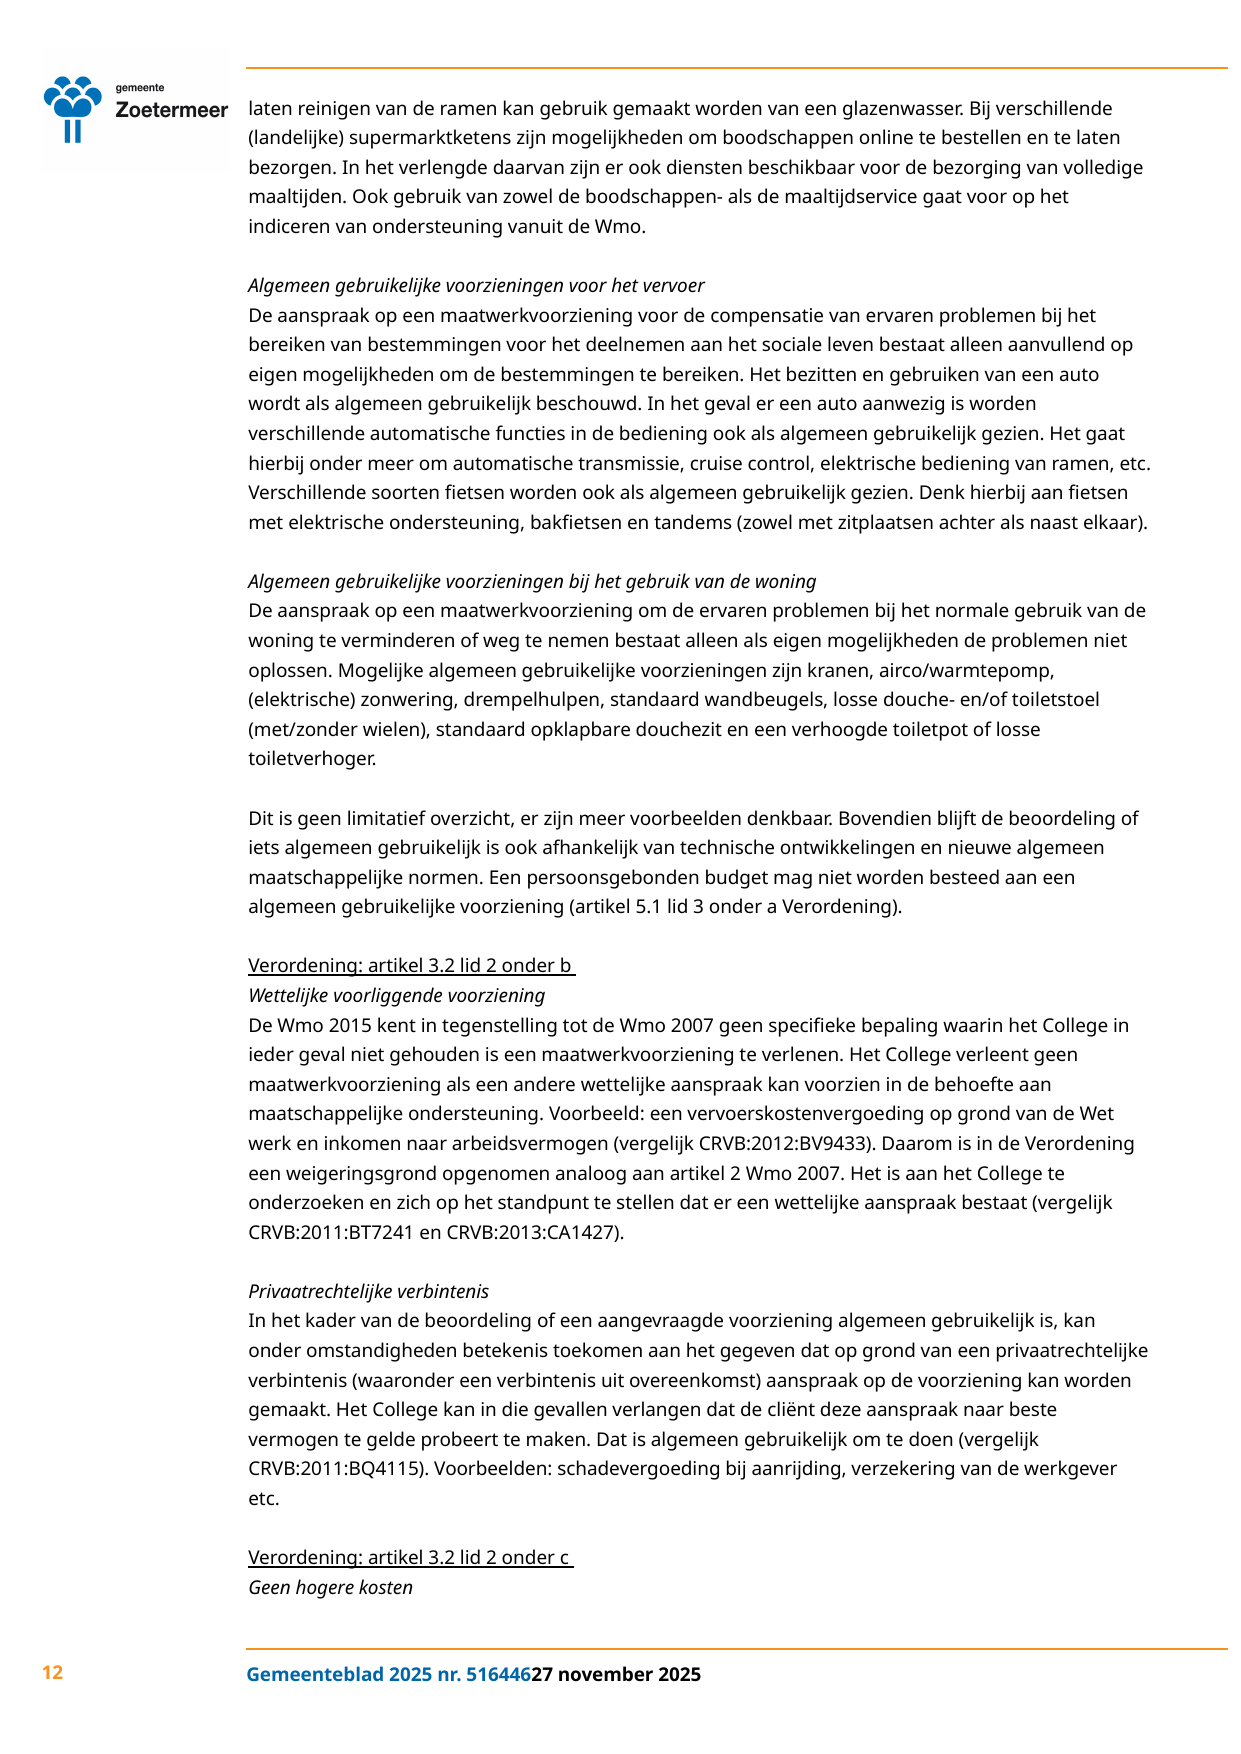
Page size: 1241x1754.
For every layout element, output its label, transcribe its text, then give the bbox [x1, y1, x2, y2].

text laten reinigen van de ramen kan gebruik gemaakt worden van een glazenwasser. Bij verschillende (landelijke) supermarktketens zijn mogelijkheden om boodschappen online te bestellen en te laten bezorgen. In het verlengde daarvan zijn er ook diensten beschikbaar voor de bezorging van volledige maaltijden. Ook gebruik van zowel de boodschappen- als de maaltijdservice gaat voor op het indiceren van ondersteuning vanuit de Wmo. [248, 95, 1152, 239]
text Geen hogere kosten [248, 1574, 1152, 1600]
text Algemeen gebruikelijke voorzieningen voor het vervoer [248, 272, 1152, 298]
text Algemeen gebruikelijke voorzieningen bij het gebruik van de woning [248, 568, 1152, 594]
text Verordening: artikel 3.2 lid 2 onder c [248, 1544, 1152, 1570]
text De aanspraak op een maatwerkvoorziening om de ervaren problemen bij het normale gebruik van de woning te verminderen of weg te nemen bestaat alleen als eigen mogelijkheden de problemen niet oplossen. Mogelijke algemeen gebruikelijke voorzieningen zijn kranen, airco/warmtepomp, (elektrische) zonwering, drempelhulpen, standaard wandbeugels, losse douche- en/of toiletstoel (met/zonder wielen), standaard opklapbare douchezit en een verhoogde toiletpot of losse toiletverhoger. [248, 598, 1152, 771]
text De Wmo 2015 kent in tegenstelling tot de Wmo 2007 geen specifieke bepaling waarin het College in ieder geval niet gehouden is een maatwerkvoorziening te verlenen. Het College verleent geen maatwerkvoorziening als een andere wettelijke aanspraak kan voorzien in de behoefte aan maatschappelijke ondersteuning. Voorbeeld: een vervoerskostenvergoeding op grond van de Wet werk en inkomen naar arbeidsvermogen (vergelijk CRVB:2012:BV9433). Daarom is in de Verordening een weigeringsgrond opgenomen analoog aan artikel 2 Wmo 2007. Het is aan het College te onderzoeken en zich op het standpunt te stellen dat er een wettelijke aanspraak bestaat (vergelijk CRVB:2011:BT7241 en CRVB:2013:CA1427). [248, 1012, 1152, 1245]
text Verordening: artikel 3.2 lid 2 onder b [248, 953, 1152, 978]
text Dit is geen limitatief overzicht, er zijn meer voorbeelden denkbaar. Bovendien blijft de beoordeling of iets algemeen gebruikelijk is ook afhankelijk van technische ontwikkelingen en nieuwe algemeen maatschappelijke normen. Een persoonsgebonden budget mag niet worden besteed aan een algemeen gebruikelijke voorziening (artikel 5.1 lid 3 onder a Verordening). [248, 805, 1152, 919]
text Wettelijke voorliggende voorziening [248, 982, 1152, 1008]
picture [41, 47, 231, 172]
text De aanspraak op een maatwerkvoorziening voor de compensatie van ervaren problemen bij het bereiken van bestemmingen voor het deelnemen aan het sociale leven bestaat alleen aanvullend op eigen mogelijkheden om de bestemmingen te bereiken. Het bezitten en gebruiken van een auto wordt als algemeen gebruikelijk beschouwd. In het geval er een auto aanwezig is worden verschillende automatische functies in de bediening ook als algemeen gebruikelijk gezien. Het gaat hierbij onder meer om automatische transmissie, cruise control, elektrische bediening van ramen, etc. [248, 302, 1152, 476]
text In het kader van de beoordeling of een aangevraagde voorziening algemeen gebruikelijk is, kan onder omstandigheden betekenis toekomen aan het gegeven dat op grond van een privaatrechtelijke verbintenis (waaronder een verbintenis uit overeenkomst) aanspraak op de voorziening kan worden gemaakt. Het College kan in die gevallen verlangen dat de cliënt deze aanspraak naar beste vermogen te gelde probeert te maken. Dat is algemeen gebruikelijk om te doen (vergelijk CRVB:2011:BQ4115). Voorbeelden: schadevergoeding bij aanrijding, verzekering van de werkgever etc. [248, 1308, 1152, 1511]
text Privaatrechtelijke verbintenis [248, 1278, 1152, 1304]
text Verschillende soorten fietsen worden ook als algemeen gebruikelijk gezien. Denk hierbij aan fietsen met elektrische ondersteuning, bakfietsen en tandems (zowel met zitplaatsen achter als naast elkaar). [248, 479, 1152, 535]
